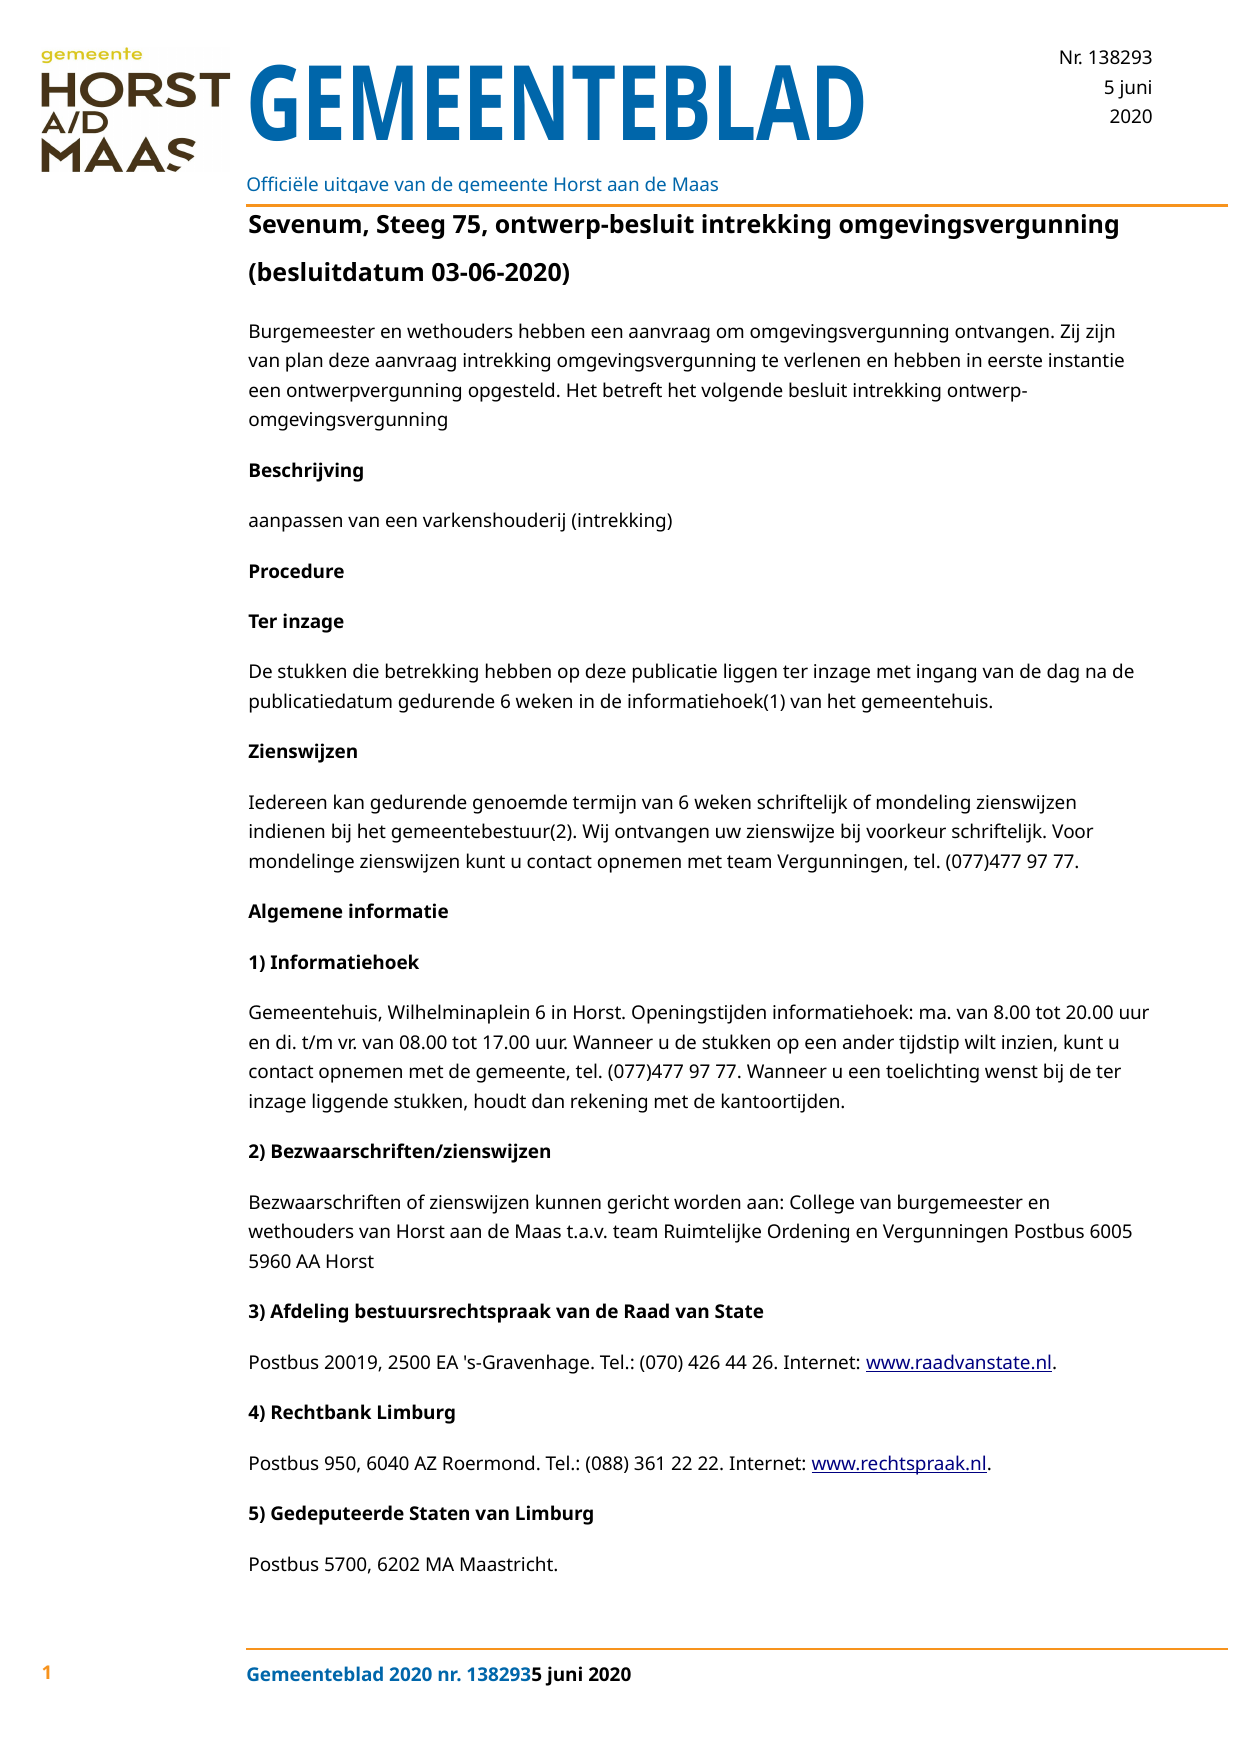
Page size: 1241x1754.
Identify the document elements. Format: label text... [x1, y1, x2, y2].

text Ter inzage [248, 608, 1152, 634]
text aanpassen van een varkenshouderij (intrekking) [248, 507, 1152, 533]
picture [41, 47, 231, 172]
text 1) Informatiehoek [248, 949, 1152, 975]
text 2) Bezwaarschriften/zienswijzen [248, 1139, 1152, 1164]
text Burgemeester en wethouders hebben een aanvraag om omgevingsvergunning ontvangen. Zij zijn van plan deze aanvraag intrekking omgevingsvergunning te verlenen en hebben in eerste instantie een ontwerpvergunning opgesteld. Het betreft het volgende besluit intrekking ontwerp-omgevingsvergunning [248, 318, 1152, 432]
text 4) Rechtbank Limburg [248, 1399, 1152, 1425]
text Beschrijving [248, 457, 1152, 483]
text Postbus 5700, 6202 MA Maastricht. [248, 1551, 1152, 1577]
text Algemene informatie [248, 899, 1152, 924]
text 5) Gedeputeerde Staten van Limburg [248, 1500, 1152, 1526]
text Postbus 20019, 2500 EA 's-Gravenhage. Tel.: (070) 426 44 26. Internet: www.raadvanstate.nl. [248, 1349, 1152, 1375]
text 3) Afdeling bestuursrechtspraak van de Raad van State [248, 1299, 1152, 1324]
text Bezwaarschriften of zienswijzen kunnen gericht worden aan: College van burgemeester en wethouders van Horst aan de Maas t.a.v. team Ruimtelijke Ordening en Vergunningen Postbus 6005 5960 AA Horst [248, 1189, 1152, 1274]
text De stukken die betrekking hebben op deze publicatie liggen ter inzage met ingang van de dag na de publicatiedatum gedurende 6 weken in de informatiehoek(1) van het gemeentehuis. [248, 659, 1152, 714]
text Procedure [248, 558, 1152, 584]
text Postbus 950, 6040 AZ Roermond. Tel.: (088) 361 22 22. Internet: www.rechtspraak.nl. [248, 1450, 1152, 1476]
text Iedereen kan gedurende genoemde termijn van 6 weken schriftelijk of mondeling zienswijzen indienen bij het gemeentebestuur(2). Wij ontvangen uw zienswijze bij voorkeur schriftelijk. Voor mondelinge zienswijzen kunt u contact opnemen met team Vergunningen, tel. (077)477 97 77. [248, 789, 1152, 874]
text Gemeentehuis, Wilhelminaplein 6 in Horst. Openingstijden informatiehoek: ma. van 8.00 tot 20.00 uur en di. t/m vr. van 08.00 tot 17.00 uur. Wanneer u de stukken op een ander tijdstip wilt inzien, kunt u contact opnemen met de gemeente, tel. (077)477 97 77. Wanneer u een toelichting wenst bij de ter inzage liggende stukken, houdt dan rekening met de kantoortijden. [248, 999, 1152, 1114]
text Sevenum, Steeg 75, ontwerp-besluit intrekking omgevingsvergunning (besluitdatum 03-06-2020) [248, 207, 1152, 288]
text Zienswijzen [248, 739, 1152, 764]
